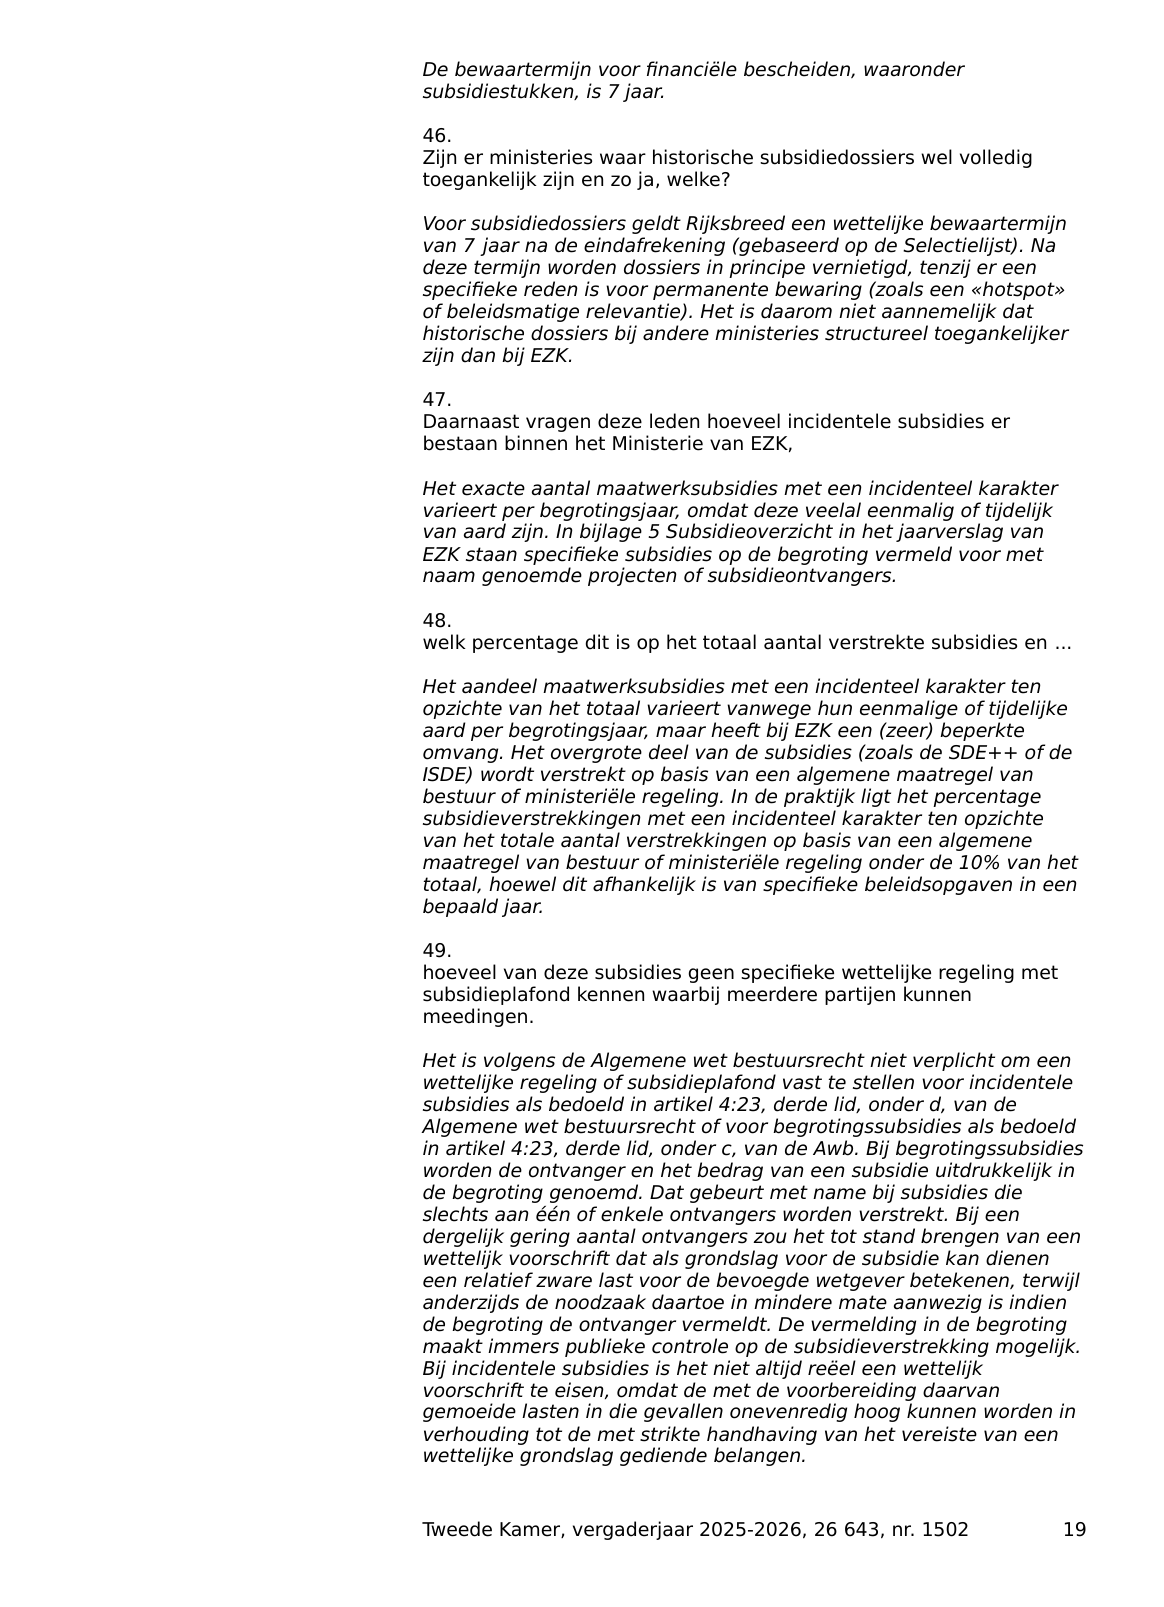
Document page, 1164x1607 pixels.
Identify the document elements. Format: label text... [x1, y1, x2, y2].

text De bewaartermijn voor financiële bescheiden, waaronder subsidiestukken, is 7 jaar. [422, 59, 1087, 103]
text Het aandeel maatwerksubsidies met een incidenteel karakter ten opzichte van het totaal varieert vanwege hun eenmalige of tijdelijke aard per begrotingsjaar, maar heeft bij EZK een (zeer) beperkte omvang. Het overgrote deel van de subsidies (zoals de SDE++ of de ISDE) wordt verstrekt op basis van een algemene maatregel van bestuur of ministeriële regeling. In de praktijk ligt het percentage subsidieverstrekkingen met een incidenteel karakter ten opzichte van het totale aantal verstrekkingen op basis van een algemene maatregel van bestuur of ministeriële regeling onder de 10% van het totaal, hoewel dit afhankelijk is van specifieke beleidsopgaven in een bepaald jaar. [422, 676, 1087, 917]
text 48. [422, 609, 1087, 632]
text welk percentage dit is op het totaal aantal verstrekte subsidies en ... [422, 632, 1087, 653]
text 46. [422, 125, 1087, 147]
text hoeveel van deze subsidies geen specifieke wettelijke regeling met subsidieplafond kennen waarbij meerdere partijen kunnen meedingen. [422, 962, 1087, 1028]
text Het is volgens de Algemene wet bestuursrecht niet verplicht om een wettelijke regeling of subsidieplafond vast te stellen voor incidentele subsidies als bedoeld in artikel 4:23, derde lid, onder d, van de Algemene wet bestuursrecht of voor begrotingssubsidies als bedoeld in artikel 4:23, derde lid, onder c, van de Awb. Bij begrotingssubsidies worden de ontvanger en het bedrag van een subsidie uitdrukke­lijk in de begroting genoemd. Dat gebeurt met name bij subsidies die slechts aan één of enkele ontvangers worden verstrekt. Bij een dergelijk gering aantal ontvangers zou het tot stand brengen van een wettelijk voorschrift dat als grondslag voor de subsidie kan dienen een relatief zware last voor de bevoegde wetgever betekenen, terwijl anderzijds de noodzaak daartoe in mindere mate aanwezig is indien de begroting de ontvanger vermeldt. De vermelding in de begroting maakt immers publieke controle op de subsidieverstrekking mogelijk. [422, 1050, 1087, 1357]
text 49. [422, 940, 1087, 962]
text Voor subsidiedossiers geldt Rijksbreed een wettelijke bewaartermijn van 7 jaar na de eindafrekening (gebaseerd op de Selectielijst). Na deze termijn worden dossiers in principe vernietigd, tenzij er een specifieke reden is voor permanente bewaring (zoals een «hotspot» of beleidsmatige relevantie). Het is daarom niet aannemelijk dat historische dossiers bij andere ministeries structureel toegankelijker zijn dan bij EZK. [422, 213, 1087, 367]
text Daarnaast vragen deze leden hoeveel incidentele subsidies er bestaan binnen het Ministerie van EZK, [422, 411, 1087, 455]
text Het exacte aantal maatwerksubsidies met een incidenteel karakter varieert per begrotingsjaar, omdat deze veelal eenmalig of tijdelijk van aard zijn. In bijlage 5 Subsidieoverzicht in het jaarverslag van EZK staan specifieke subsidies op de begroting vermeld voor met naam genoemde projecten of subsidieontvangers. [422, 477, 1087, 587]
text Zijn er ministeries waar historische subsidiedossiers wel volledig toegankelijk zijn en zo ja, welke? [422, 147, 1087, 191]
text Bij incidentele subsidies is het niet altijd reëel een wettelijk voorschrift te eisen, omdat de met de voorbereiding daarvan gemoeide lasten in die gevallen onevenredig hoog kunnen worden in verhouding tot de met strikte handhaving van het vereiste van een wettelijke grondslag gediende belangen. [422, 1357, 1087, 1467]
text 47. [422, 389, 1087, 411]
